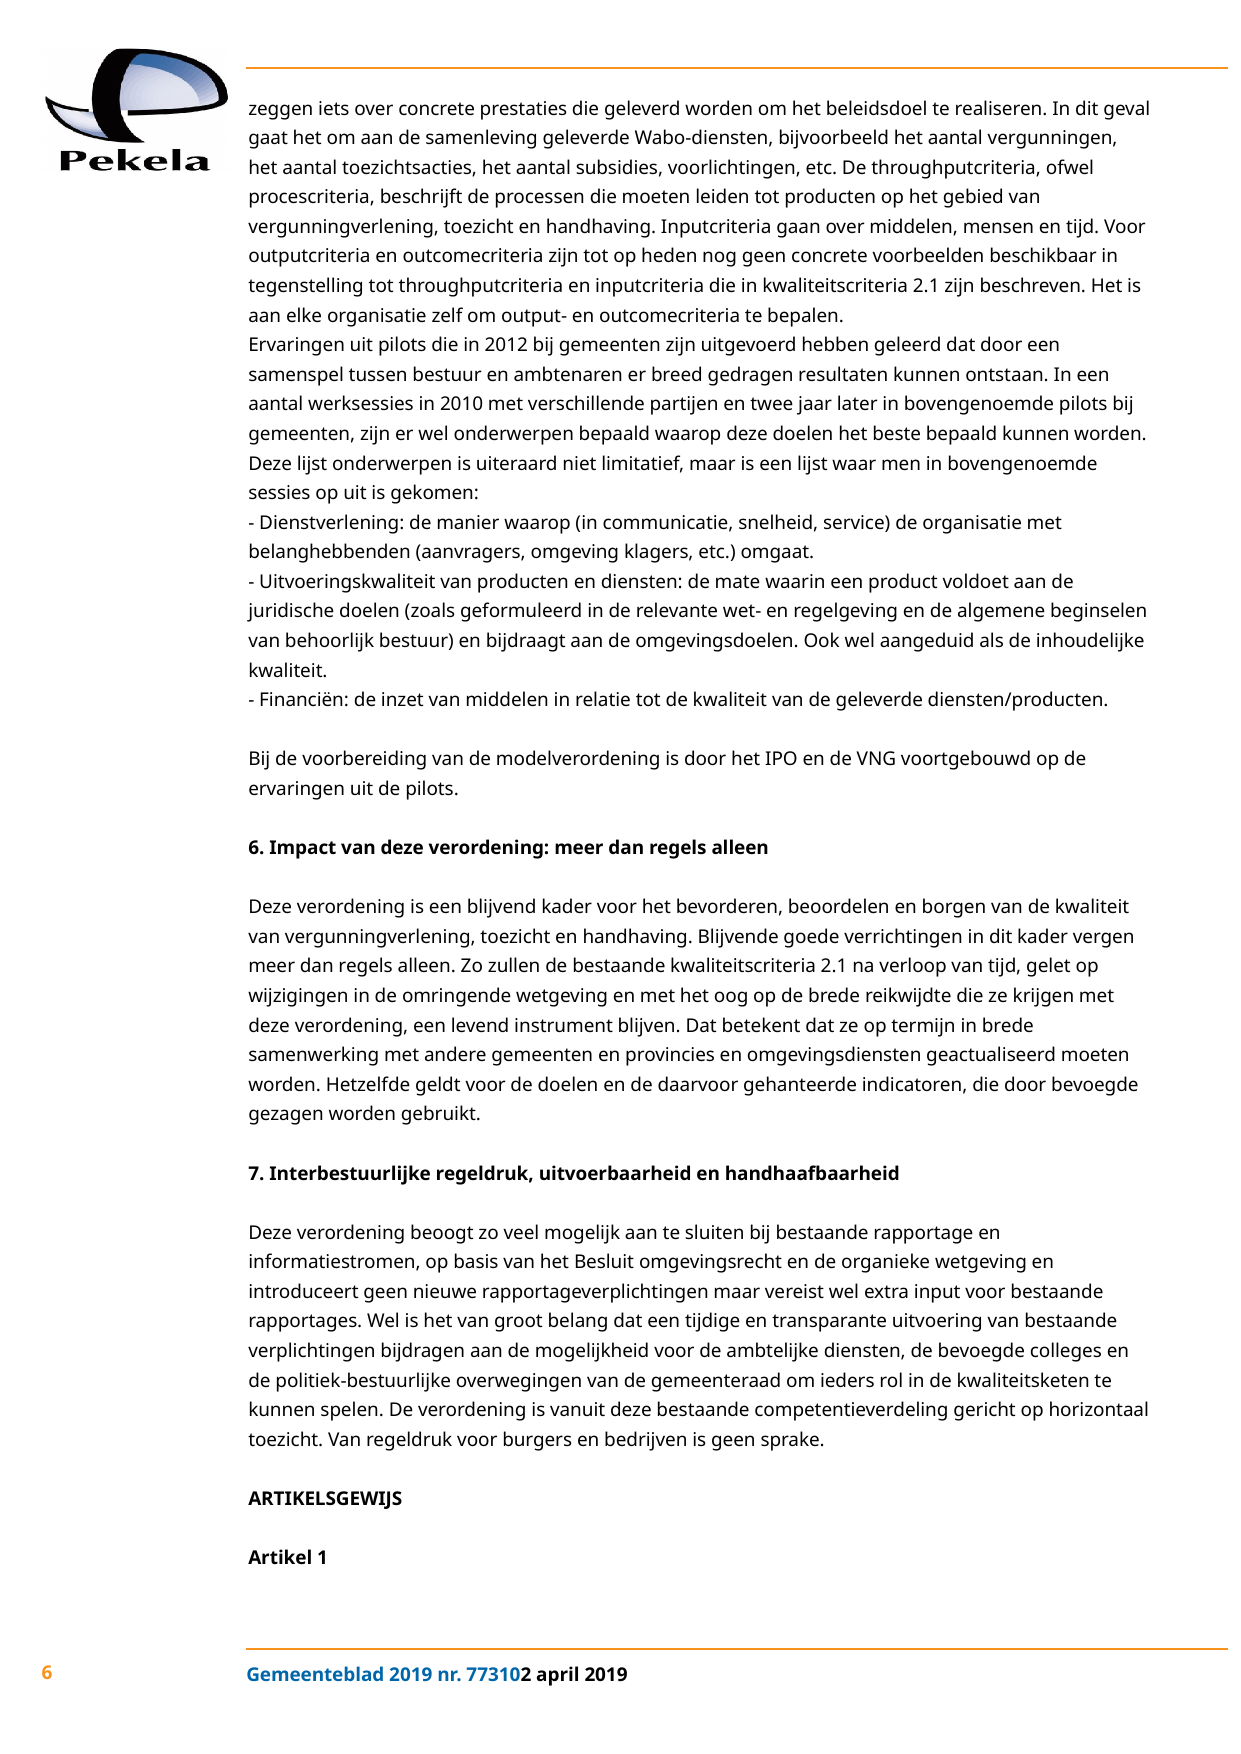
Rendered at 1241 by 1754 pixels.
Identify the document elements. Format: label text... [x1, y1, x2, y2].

text - Dienstverlening: de manier waarop (in communicatie, snelheid, service) de organisatie met belanghebbenden (aanvragers, omgeving klagers, etc.) omgaat. [248, 509, 1152, 564]
text Artikel 1 [248, 1544, 1152, 1570]
text Ervaringen uit pilots die in 2012 bij gemeenten zijn uitgevoerd hebben geleerd dat door een samenspel tussen bestuur en ambtenaren er breed gedragen resultaten kunnen ontstaan. In een aantal werksessies in 2010 met verschillende partijen en twee jaar later in bovengenoemde pilots bij gemeenten, zijn er wel onderwerpen bepaald waarop deze doelen het beste bepaald kunnen worden. Deze lijst onderwerpen is uiteraard niet limitatief, maar is een lijst waar men in bovengenoemde sessies op uit is gekomen: [248, 331, 1152, 505]
text - Financiën: de inzet van middelen in relatie tot de kwaliteit van de geleverde diensten/producten. [248, 686, 1152, 712]
text Deze verordening is een blijvend kader voor het bevorderen, beoordelen en borgen van de kwaliteit van vergunningverlening, toezicht en handhaving. Blijvende goede verrichtingen in dit kader vergen meer dan regels alleen. Zo zullen de bestaande kwaliteitscriteria 2.1 na verloop van tijd, gelet op wijzigingen in de omringende wetgeving en met het oog op de brede reikwijdte die ze krijgen met deze verordening, een levend instrument blijven. Dat betekent dat ze op termijn in brede samenwerking met andere gemeenten en provincies en omgevingsdiensten geactualiseerd moeten worden. Hetzelfde geldt voor de doelen en de daarvoor gehanteerde indicatoren, die door bevoegde gezagen worden gebruikt. [248, 893, 1152, 1126]
text Bij de voorbereiding van de modelverordening is door het IPO en de VNG voortgebouwd op de ervaringen uit de pilots. [248, 746, 1152, 801]
picture [41, 47, 231, 172]
text 7. Interbestuurlijke regeldruk, uitvoerbaarheid en handhaafbaarheid [248, 1160, 1152, 1186]
text 6. Impact van deze verordening: meer dan regels alleen [248, 834, 1152, 860]
text - Uitvoeringskwaliteit van producten en diensten: de mate waarin een product voldoet aan de juridische doelen (zoals geformuleerd in de relevante wet- en regelgeving en de algemene beginselen van behoorlijk bestuur) en bijdraagt aan de omgevingsdoelen. Ook wel aangeduid als de inhoudelijke kwaliteit. [248, 568, 1152, 683]
text ARTIKELSGEWIJS [248, 1485, 1152, 1511]
text zeggen iets over concrete prestaties die geleverd worden om het beleidsdoel te realiseren. In dit geval gaat het om aan de samenleving geleverde Wabo-diensten, bijvoorbeeld het aantal vergunningen, het aantal toezichtsacties, het aantal subsidies, voorlichtingen, etc. De throughputcriteria, ofwel procescriteria, beschrijft de processen die moeten leiden tot producten op het gebied van vergunningverlening, toezicht en handhaving. Inputcriteria gaan over middelen, mensen en tijd. Voor outputcriteria en outcomecriteria zijn tot op heden nog geen concrete voorbeelden beschikbaar in tegenstelling tot throughputcriteria en inputcriteria die in kwaliteitscriteria 2.1 zijn beschreven. Het is aan elke organisatie zelf om output- en outcomecriteria te bepalen. [248, 95, 1152, 328]
text Deze verordening beoogt zo veel mogelijk aan te sluiten bij bestaande rapportage en informatiestromen, op basis van het Besluit omgevingsrecht en de organieke wetgeving en introduceert geen nieuwe rapportageverplichtingen maar vereist wel extra input voor bestaande rapportages. Wel is het van groot belang dat een tijdige en transparante uitvoering van bestaande verplichtingen bijdragen aan de mogelijkheid voor de ambtelijke diensten, de bevoegde colleges en de politiek-bestuurlijke overwegingen van de gemeenteraad om ieders rol in de kwaliteitsketen te kunnen spelen. De verordening is vanuit deze bestaande competentieverdeling gericht op horizontaal toezicht. Van regeldruk voor burgers en bedrijven is geen sprake. [248, 1219, 1152, 1452]
